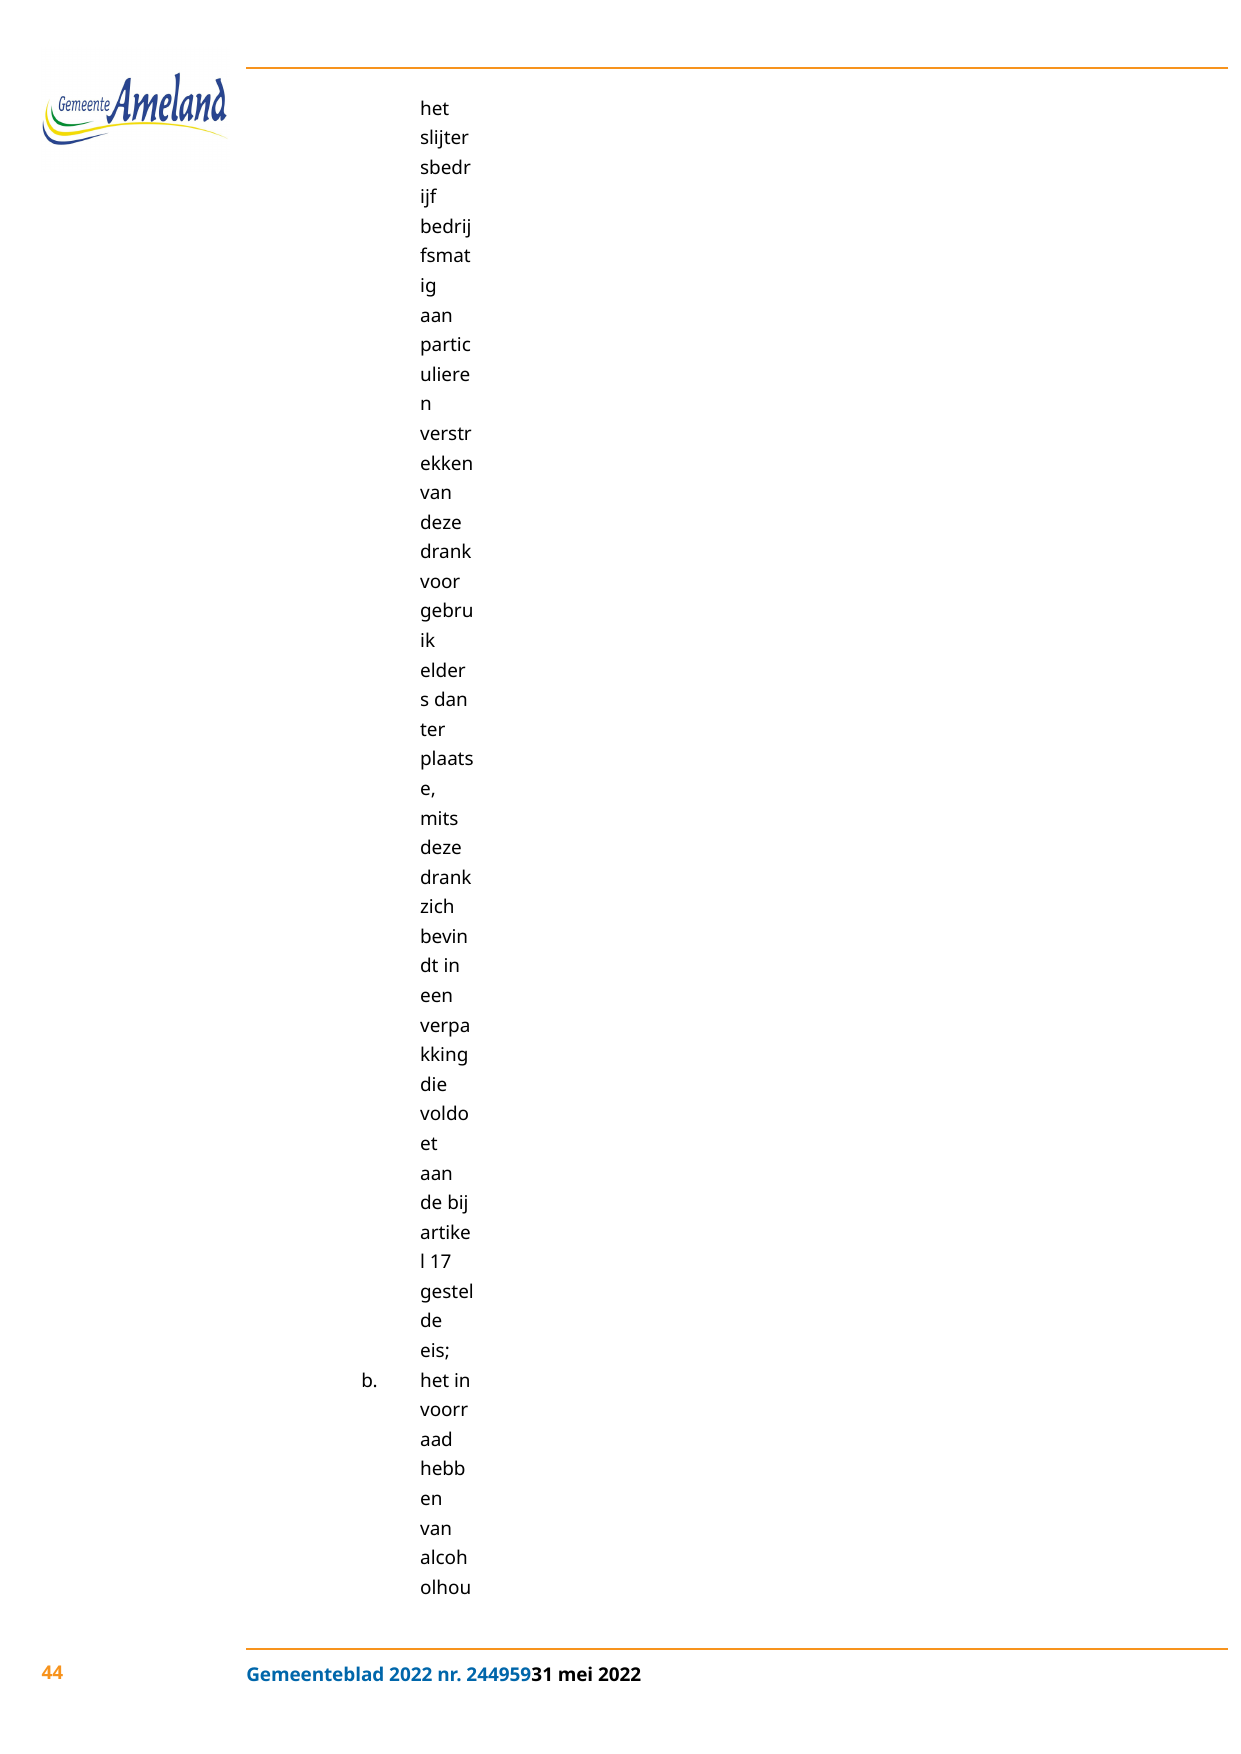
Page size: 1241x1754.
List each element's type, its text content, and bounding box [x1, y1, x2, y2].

table_cell [474, 95, 587, 1600]
table_cell [248, 95, 361, 1600]
picture [41, 47, 231, 172]
table_cell [813, 95, 926, 1600]
table_cell [1039, 95, 1152, 1600]
table_cell [587, 95, 700, 1600]
table_cell [700, 95, 813, 1600]
table_cell het slijtersbedrijf bedrijfsmatig aan particulieren verstrekken van deze drank voor gebruik elders dan ter plaatse, mits deze drank zich bevindt in een verpakking die voldoet aan de bij artikel 17 gestelde eis; het in voorraad hebben van alcoholhou [361, 95, 474, 1600]
table_cell [926, 95, 1038, 1600]
